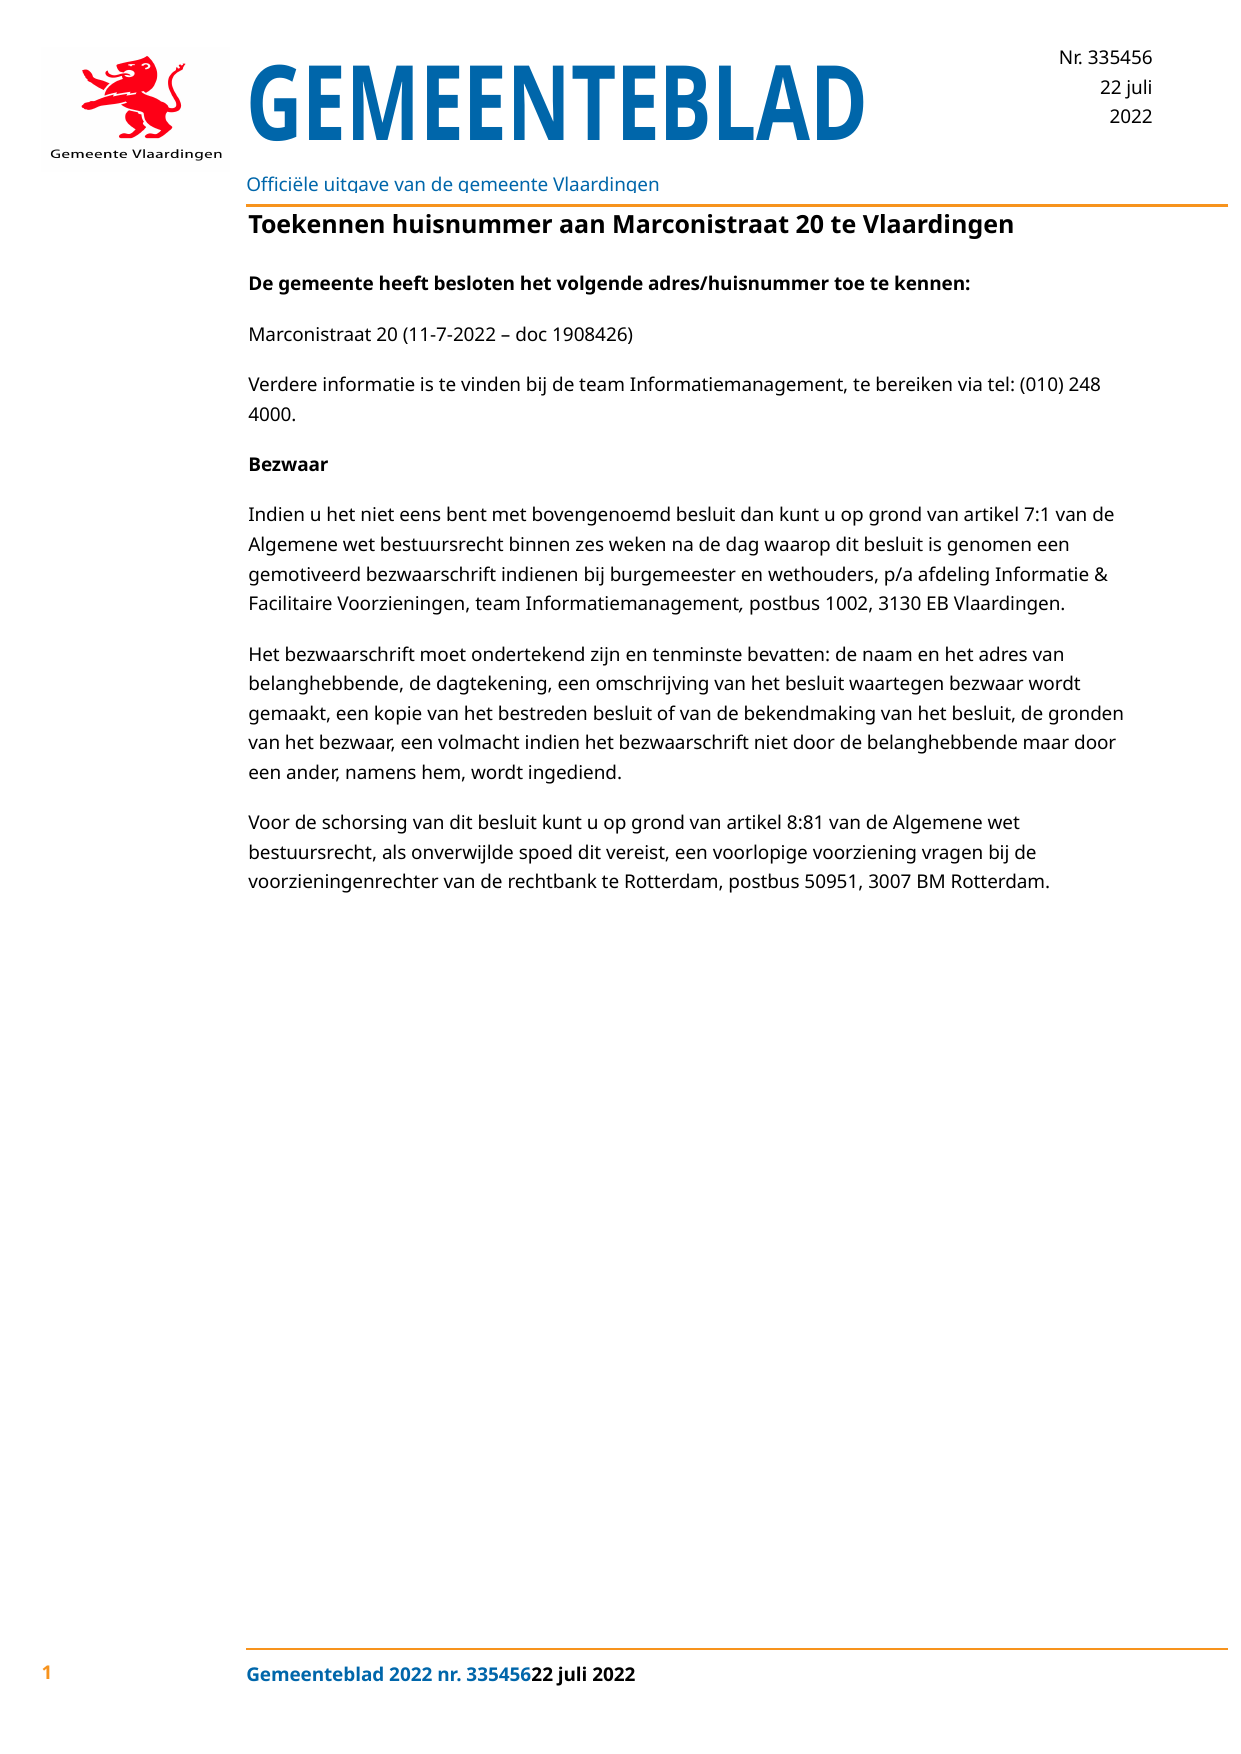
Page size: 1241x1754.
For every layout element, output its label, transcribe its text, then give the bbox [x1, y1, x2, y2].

text Toekennen huisnummer aan Marconistraat 20 te Vlaardingen [248, 207, 1152, 241]
text Verdere informatie is te vinden bij de team Informatiemanagement, te bereiken via tel: (010) 248 4000. [248, 371, 1152, 426]
text Het bezwaarschrift moet ondertekend zijn en tenminste bevatten: de naam en het adres van belanghebbende, de dagtekening, een omschrijving van het besluit waartegen bezwaar wordt gemaakt, een kopie van het bestreden besluit of van de bekendmaking van het besluit, de gronden van het bezwaar, een volmacht indien het bezwaarschrift niet door de belanghebbende maar door een ander, namens hem, wordt ingediend. [248, 641, 1152, 785]
text Voor de schorsing van dit besluit kunt u op grond van artikel 8:81 van de Algemene wet bestuursrecht, als onverwijlde spoed dit vereist, een voorlopige voorziening vragen bij de voorzieningenrechter van de rechtbank te Rotterdam, postbus 50951, 3007 BM Rotterdam. [248, 809, 1152, 894]
text Indien u het niet eens bent met bovengenoemd besluit dan kunt u op grond van artikel 7:1 van de Algemene wet bestuursrecht binnen zes weken na de dag waarop dit besluit is genomen een gemotiveerd bezwaarschrift indienen bij burgemeester en wethouders, p/a afdeling Informatie & Facilitaire Voorzieningen, team Informatiemanagement, postbus 1002, 3130 EB Vlaardingen. [248, 502, 1152, 616]
text Bezwaar [248, 451, 1152, 477]
text De gemeente heeft besloten het volgende adres/huisnummer toe te kennen: [248, 270, 1152, 296]
text Marconistraat 20 (11-7-2022 – doc 1908426) [248, 321, 1152, 346]
picture [41, 47, 231, 172]
